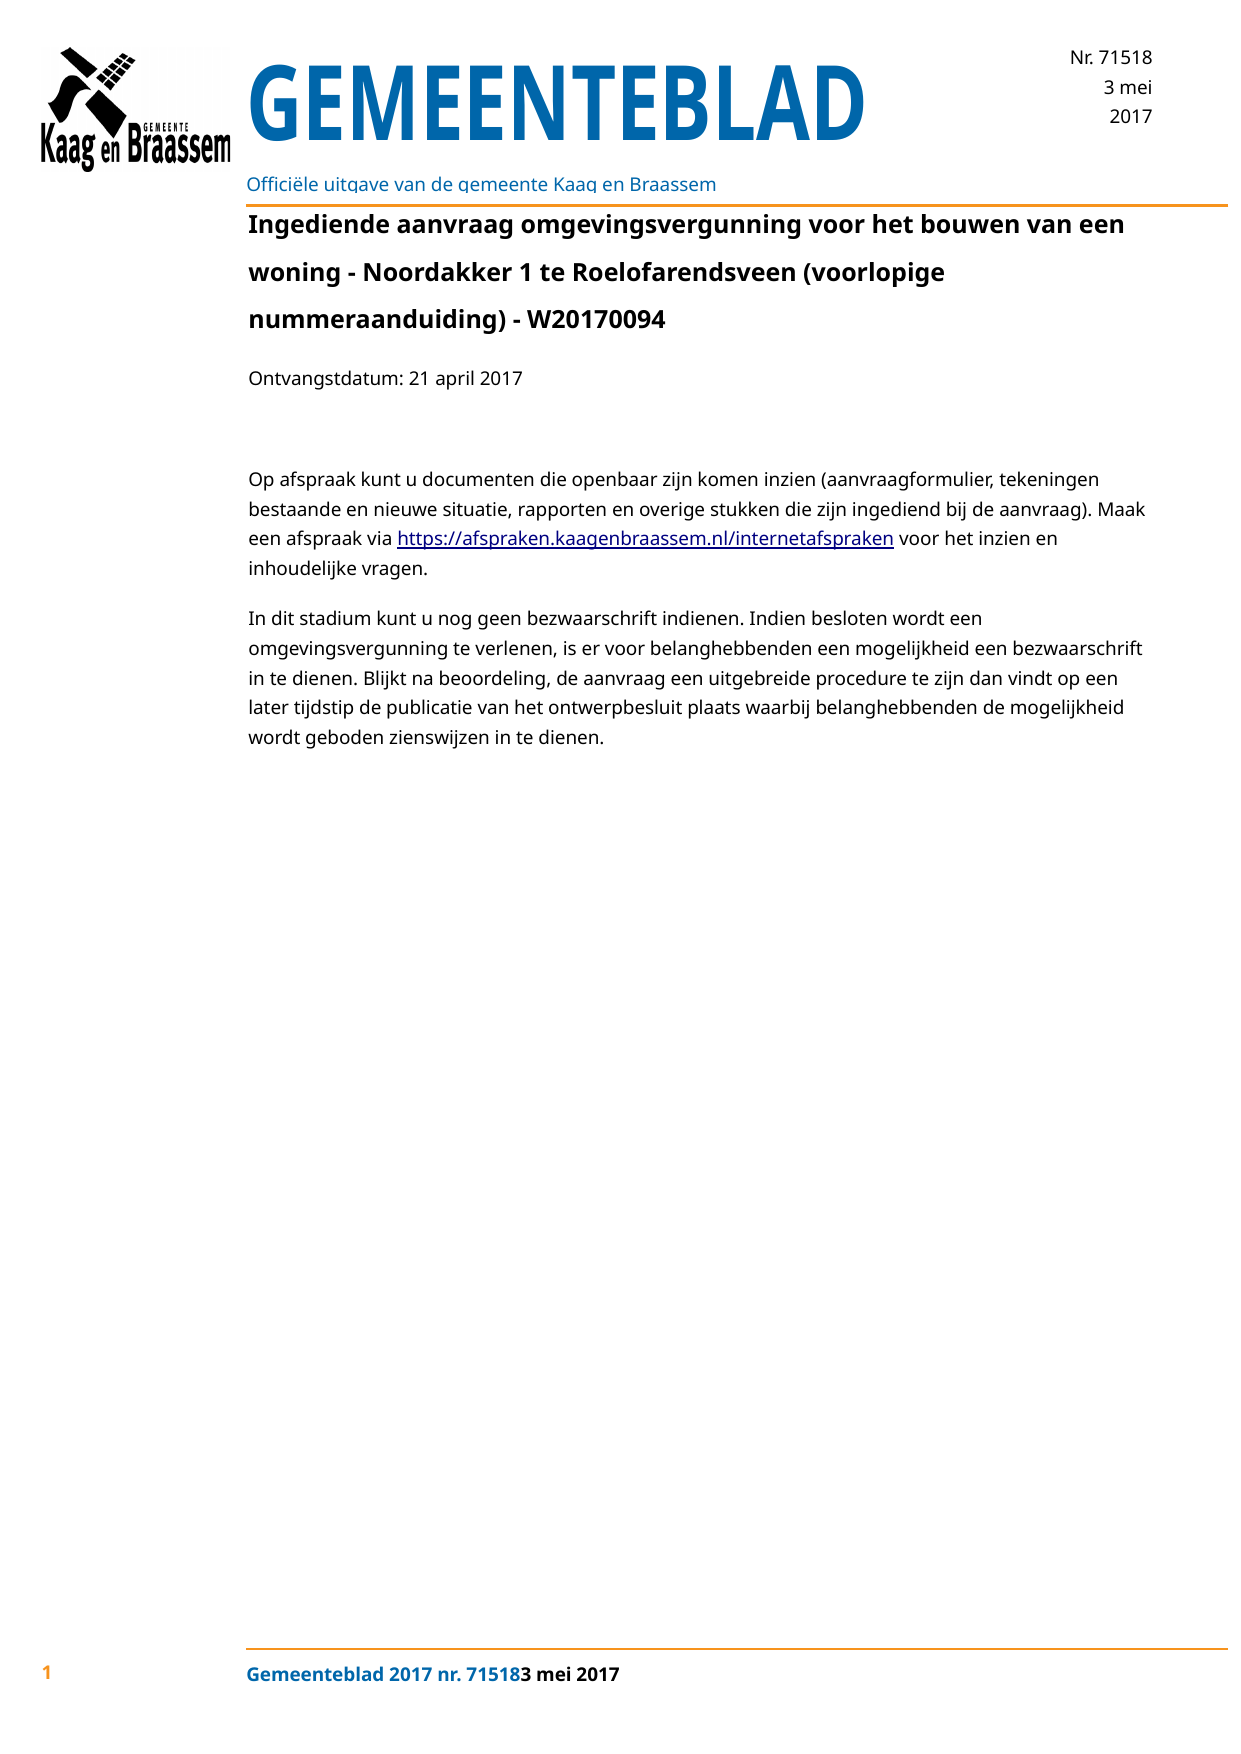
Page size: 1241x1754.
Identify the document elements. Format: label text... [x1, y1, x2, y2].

text Op afspraak kunt u documenten die openbaar zijn komen inzien (aanvraagformulier, tekeningen bestaande en nieuwe situatie, rapporten en overige stukken die zijn ingediend bij de aanvraag). Maak een afspraak via https://afspraken.kaagenbraassem.nl/internetafspraken voor het inzien en inhoudelijke vragen. [248, 466, 1152, 581]
text In dit stadium kunt u nog geen bezwaarschrift indienen. Indien besloten wordt een omgevingsvergunning te verlenen, is er voor belanghebbenden een mogelijkheid een bezwaarschrift in te dienen. Blijkt na beoordeling, de aanvraag een uitgebreide procedure te zijn dan vindt op een later tijdstip de publicatie van het ontwerpbesluit plaats waarbij belanghebbenden de mogelijkheid wordt geboden zienswijzen in te dienen. [248, 606, 1152, 749]
text Ingediende aanvraag omgevingsvergunning voor het bouwen van een woning - Noordakker 1 te Roelofarendsveen (voorlopige nummeraanduiding) - W20170094 [248, 207, 1152, 336]
picture [41, 47, 231, 172]
text Ontvangstdatum: 21 april 2017 [248, 366, 1152, 391]
